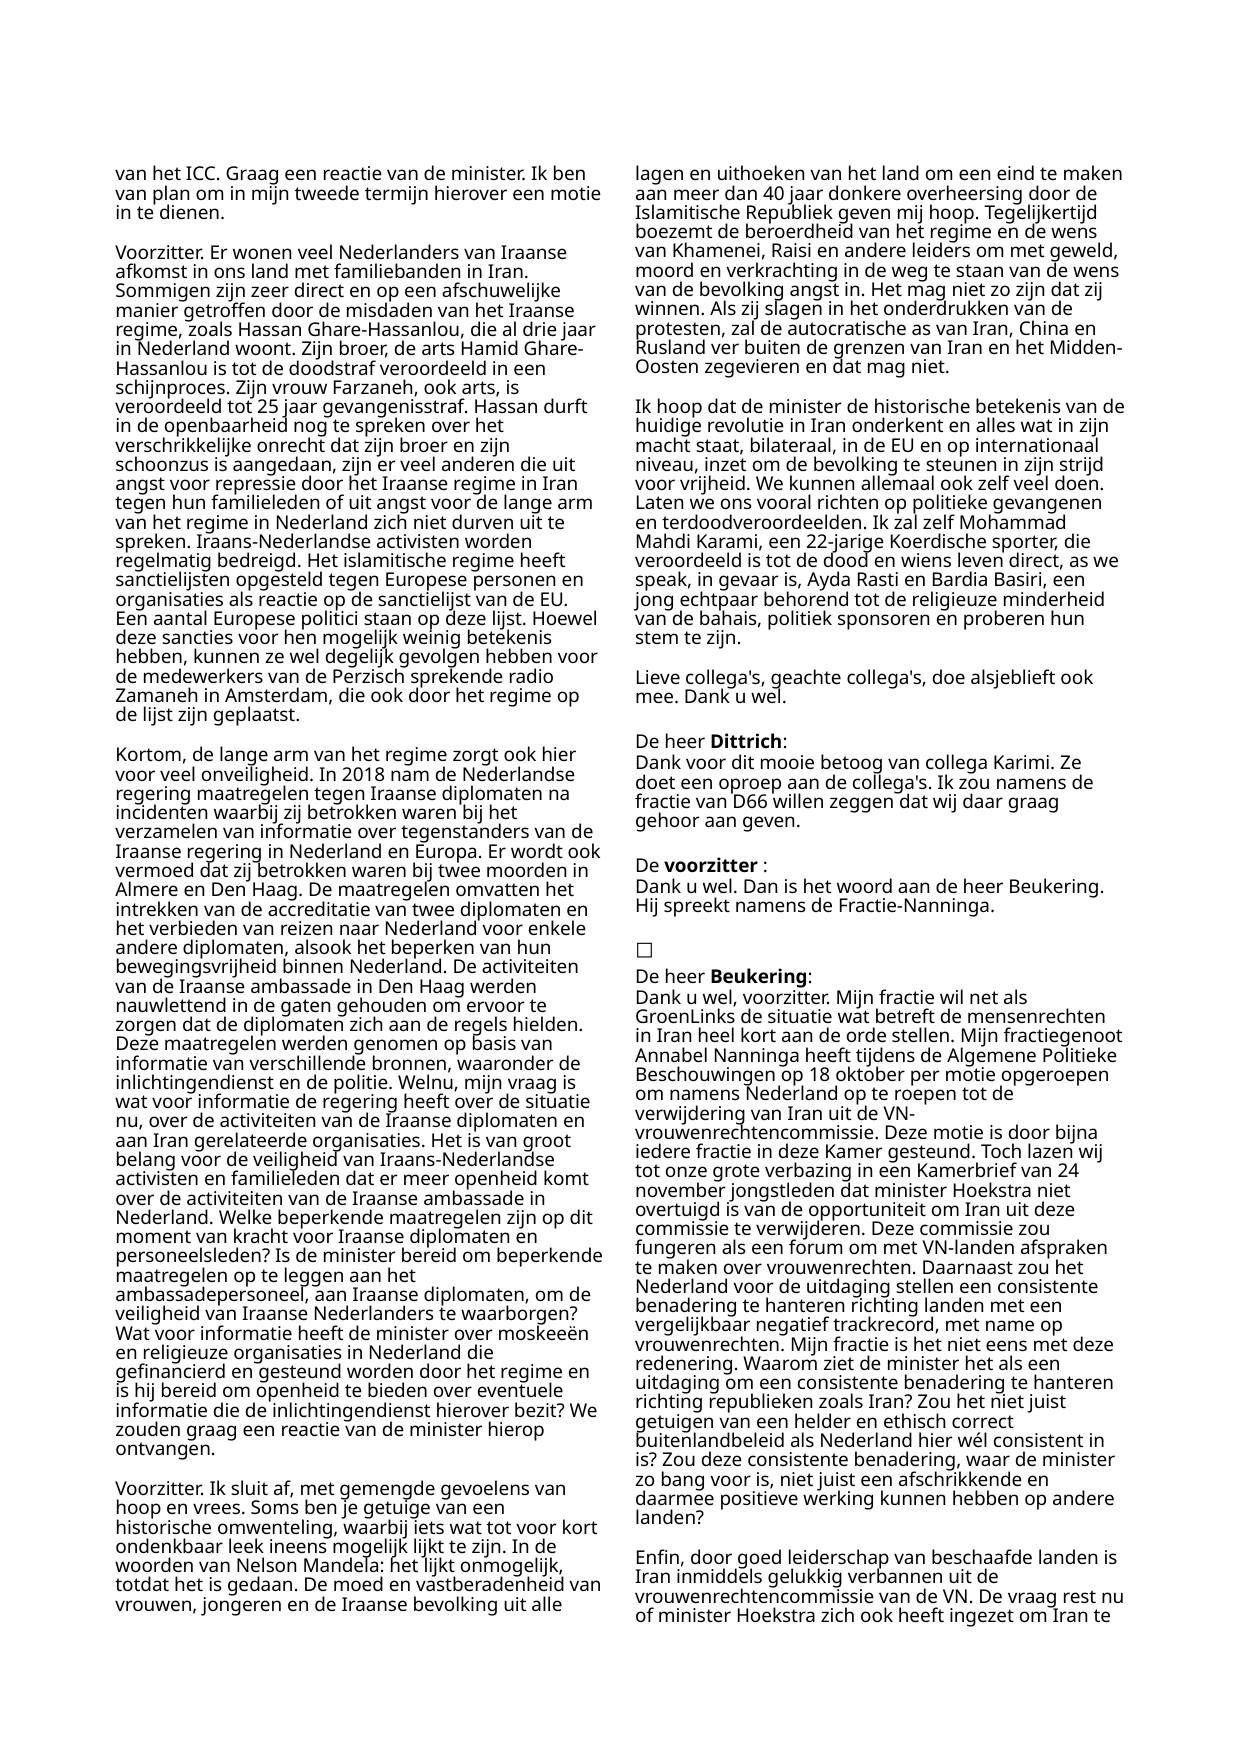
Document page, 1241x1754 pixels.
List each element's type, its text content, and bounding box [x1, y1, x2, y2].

text Dank u wel, voorzitter. Mijn fractie wil net als GroenLinks de situatie wat betreft de mensenrechten in Iran heel kort aan de orde stellen. Mijn fractiegenoot Annabel Nanninga heeft tijdens de Algemene Politieke Beschouwingen op 18 oktober per motie opgeroepen om namens Nederland op te roepen tot de verwijdering van Iran uit de VN-vrouwenrechtencommissie. Deze motie is door bijna iedere fractie in deze Kamer gesteund. Toch lazen wij tot onze grote verbazing in een Kamerbrief van 24 november jongstleden dat minister Hoekstra niet overtuigd is van de opportuniteit om Iran uit deze commissie te verwijderen. Deze commissie zou fungeren als een forum om met VN-landen afspraken te maken over vrouwenrechten. Daarnaast zou het Nederland voor de uitdaging stellen een consistente benadering te hanteren richting landen met een vergelijkbaar negatief trackrecord, met name op vrouwenrechten. Mijn fractie is het niet eens met deze redenering. Waarom ziet de minister het als een uitdaging om een consistente benadering te hanteren richting republieken zoals Iran? Zou het niet juist getuigen van een helder en ethisch correct buitenlandbeleid als Nederland hier wél consistent in is? Zou deze consistente benadering, waar de minister zo bang voor is, niet juist een afschrikkende en daarmee positieve werking kunnen hebben op andere landen? [635, 989, 1125, 1528]
text Kortom, de lange arm van het regime zorgt ook hier voor veel onveiligheid. In 2018 nam de Nederlandse regering maatregelen tegen Iraanse diplomaten na incidenten waarbij zij betrokken waren bij het verzamelen van informatie over tegenstanders van de Iraanse regering in Nederland en Europa. Er wordt ook vermoed dat zij betrokken waren bij twee moorden in Almere en Den Haag. De maatregelen omvatten het intrekken van de accreditatie van twee diplomaten en het verbieden van reizen naar Nederland voor enkele andere diplomaten, alsook het beperken van hun bewegingsvrijheid binnen Nederland. De activiteiten van de Iraanse ambassade in Den Haag werden nauwlettend in de gaten gehouden om ervoor te zorgen dat de diplomaten zich aan de regels hielden. Deze maatregelen werden genomen op basis van informatie van verschillende bronnen, waaronder de inlichtingendienst en de politie. Welnu, mijn vraag is wat voor informatie de regering heeft over de situatie nu, over de activiteiten van de Iraanse diplomaten en aan Iran gerelateerde organisaties. Het is van groot belang voor de veiligheid van Iraans-Nederlandse activisten en familieleden dat er meer openheid komt over de activiteiten van de Iraanse ambassade in Nederland. Welke beperkende maatregelen zijn op dit moment van kracht voor Iraanse diplomaten en personeelsleden? Is de minister bereid om beperkende maatregelen op te leggen aan het ambassadepersoneel, aan Iraanse diplomaten, om de veiligheid van Iraanse Nederlanders te waarborgen? Wat voor informatie heeft de minister over moskeeën en religieuze organisaties in Nederland die gefinancierd en gesteund worden door het regime en is hij bereid om openheid te bieden over eventuele informatie die de inlichtingendienst hierover bezit? We zouden graag een reactie van de minister hierop ontvangen. [115, 746, 605, 1459]
text ⬜ [635, 937, 1125, 963]
text Enfin, door goed leiderschap van beschaafde landen is Iran inmiddels gelukkig verbannen uit de vrouwenrechtencommissie van de VN. De vraag rest nu of minister Hoekstra zich ook heeft ingezet om Iran te [635, 1549, 1125, 1626]
text Ik hoop dat de minister de historische betekenis van de huidige revolutie in Iran onderkent en alles wat in zijn macht staat, bilateraal, in de EU en op internationaal niveau, inzet om de bevolking te steunen in zijn strijd voor vrijheid. We kunnen allemaal ook zelf veel doen. Laten we ons vooral richten op politieke gevangenen en terdoodveroordeelden. Ik zal zelf Mohammad Mahdi Karami, een 22-jarige Koerdische sporter, die veroordeeld is tot de dood en wiens leven direct, as we speak, in gevaar is, Ayda Rasti en Bardia Basiri, een jong echtpaar behorend tot de religieuze minderheid van de bahais, politiek sponsoren en proberen hun stem te zijn. [635, 398, 1125, 648]
text Dank voor dit mooie betoog van collega Karimi. Ze doet een oproep aan de collega's. Ik zou namens de fractie van D66 willen zeggen dat wij daar graag gehoor aan geven. [635, 754, 1125, 831]
text Dank u wel. Dan is het woord aan de heer Beukering. Hij spreekt namens de Fractie-Nanninga. [635, 878, 1125, 917]
text Voorzitter. Ik sluit af, met gemengde gevoelens van hoop en vrees. Soms ben je getuige van een historische omwenteling, waarbij iets wat tot voor kort ondenkbaar leek ineens mogelijk lijkt te zijn. In de woorden van Nelson Mandela: het lijkt onmogelijk, totdat het is gedaan. De moed en vastberadenheid van vrouwen, jongeren en de Iraanse bevolking uit alle [115, 1480, 605, 1615]
text Voorzitter. Er wonen veel Nederlanders van Iraanse afkomst in ons land met familiebanden in Iran. Sommigen zijn zeer direct en op een afschuwelijke manier getroffen door de misdaden van het Iraanse regime, zoals Hassan Ghare-Hassanlou, die al drie jaar in Nederland woont. Zijn broer, de arts Hamid Ghare-Hassanlou is tot de doodstraf veroordeeld in een schijnproces. Zijn vrouw Farzaneh, ook arts, is veroordeeld tot 25 jaar gevangenisstraf. Hassan durft in de openbaarheid nog te spreken over het verschrikkelijke onrecht dat zijn broer en zijn schoonzus is aangedaan, zijn er veel anderen die uit angst voor repressie door het Iraanse regime in Iran tegen hun familieleden of uit angst voor de lange arm van het regime in Nederland zich niet durven uit te spreken. Iraans-Nederlandse activisten worden regelmatig bedreigd. Het islamitische regime heeft sanctielijsten opgesteld tegen Europese personen en organisaties als reactie op de sanctielijst van de EU. Een aantal Europese politici staan op deze lijst. Hoewel deze sancties voor hen mogelijk weinig betekenis hebben, kunnen ze wel degelijk gevolgen hebben voor de medewerkers van de Perzisch sprekende radio Zamaneh in Amsterdam, die ook door het regime op de lijst zijn geplaatst. [115, 244, 605, 726]
text van het ICC. Graag een reactie van de minister. Ik ben van plan om in mijn tweede termijn hierover een motie in te dienen. [115, 165, 605, 223]
text De voorzitter : [635, 852, 1125, 878]
text De heer Beukering: [635, 963, 1125, 989]
text Lieve collega's, geachte collega's, doe alsjeblieft ook mee. Dank u wel. [635, 669, 1125, 708]
text lagen en uithoeken van het land om een eind te maken aan meer dan 40 jaar donkere overheersing door de Islamitische Republiek geven mij hoop. Tegelijkertijd boezemt de beroerdheid van het regime en de wens van Khamenei, Raisi en andere leiders om met geweld, moord en verkrachting in de weg te staan van de wens van de bevolking angst in. Het mag niet zo zijn dat zij winnen. Als zij slagen in het onderdrukken van de protesten, zal de autocratische as van Iran, China en Rusland ver buiten de grenzen van Iran en het Midden-Oosten zegevieren en dat mag niet. [635, 165, 1125, 377]
text De heer Dittrich: [635, 729, 1125, 754]
